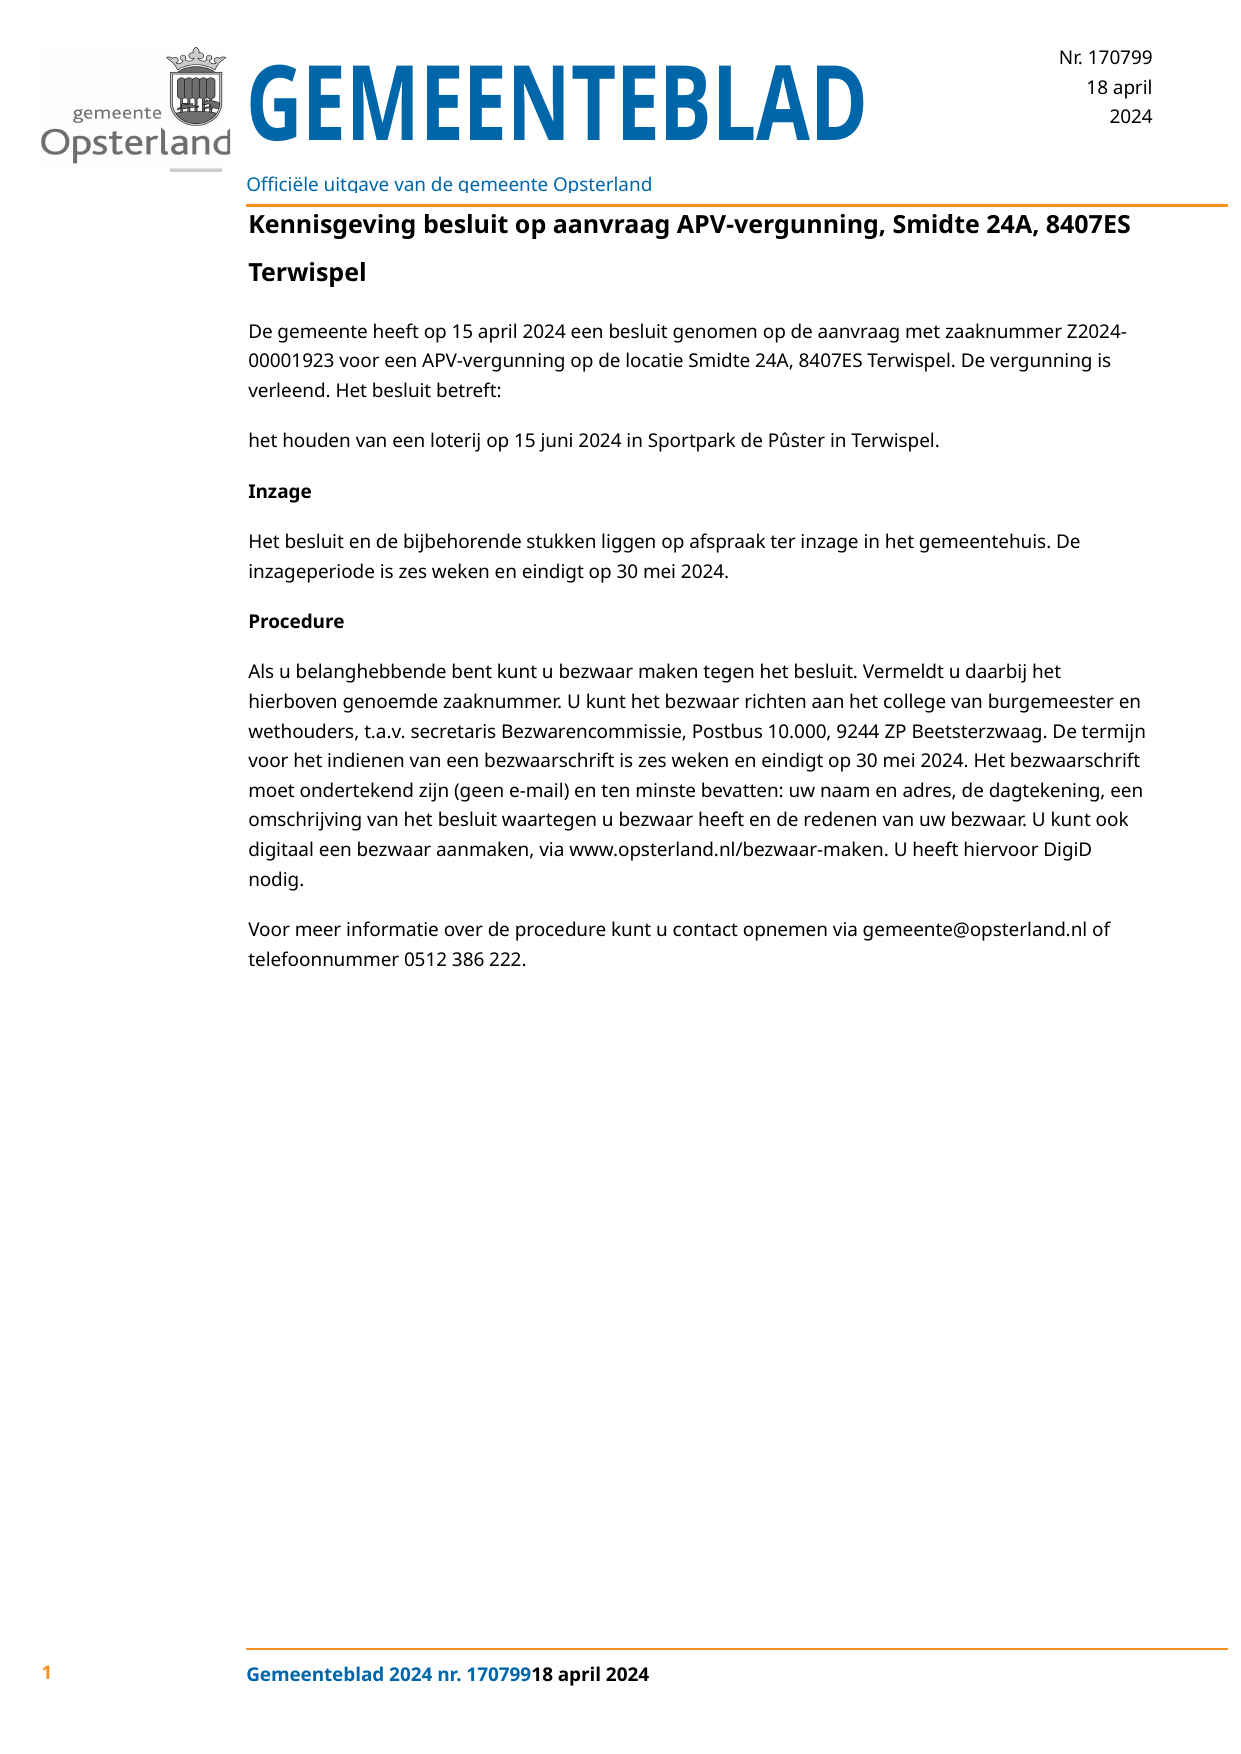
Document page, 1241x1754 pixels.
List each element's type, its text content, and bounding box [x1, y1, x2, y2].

text Voor meer informatie over de procedure kunt u contact opnemen via gemeente@opsterland.nl of telefoonnummer 0512 386 222. [248, 916, 1152, 972]
text Procedure [248, 608, 1152, 634]
text Het besluit en de bijbehorende stukken liggen op afspraak ter inzage in het gemeentehuis. De inzageperiode is zes weken en eindigt op 30 mei 2024. [248, 528, 1152, 584]
text Als u belanghebbende bent kunt u bezwaar maken tegen het besluit. Vermeldt u daarbij het hierboven genoemde zaaknummer. U kunt het bezwaar richten aan het college van burgemeester en wethouders, t.a.v. secretaris Bezwarencommissie, Postbus 10.000, 9244 ZP Beetsterzwaag. De termijn voor het indienen van een bezwaarschrift is zes weken en eindigt op 30 mei 2024. Het bezwaarschrift moet ondertekend zijn (geen e-mail) en ten minste bevatten: uw naam en adres, de dagtekening, een omschrijving van het besluit waartegen u bezwaar heeft en de redenen van uw bezwaar. U kunt ook digitaal een bezwaar aanmaken, via www.opsterland.nl/bezwaar-maken. U heeft hiervoor DigiD nodig. [248, 659, 1152, 892]
text Inzage [248, 478, 1152, 504]
picture [41, 47, 231, 172]
text Kennisgeving besluit op aanvraag APV-vergunning, Smidte 24A, 8407ES Terwispel [248, 207, 1152, 288]
text het houden van een loterij op 15 juni 2024 in Sportpark de Pûster in Terwispel. [248, 427, 1152, 453]
text De gemeente heeft op 15 april 2024 een besluit genomen op de aanvraag met zaaknummer Z2024-00001923 voor een APV-vergunning op de locatie Smidte 24A, 8407ES Terwispel. De vergunning is verleend. Het besluit betreft: [248, 318, 1152, 403]
